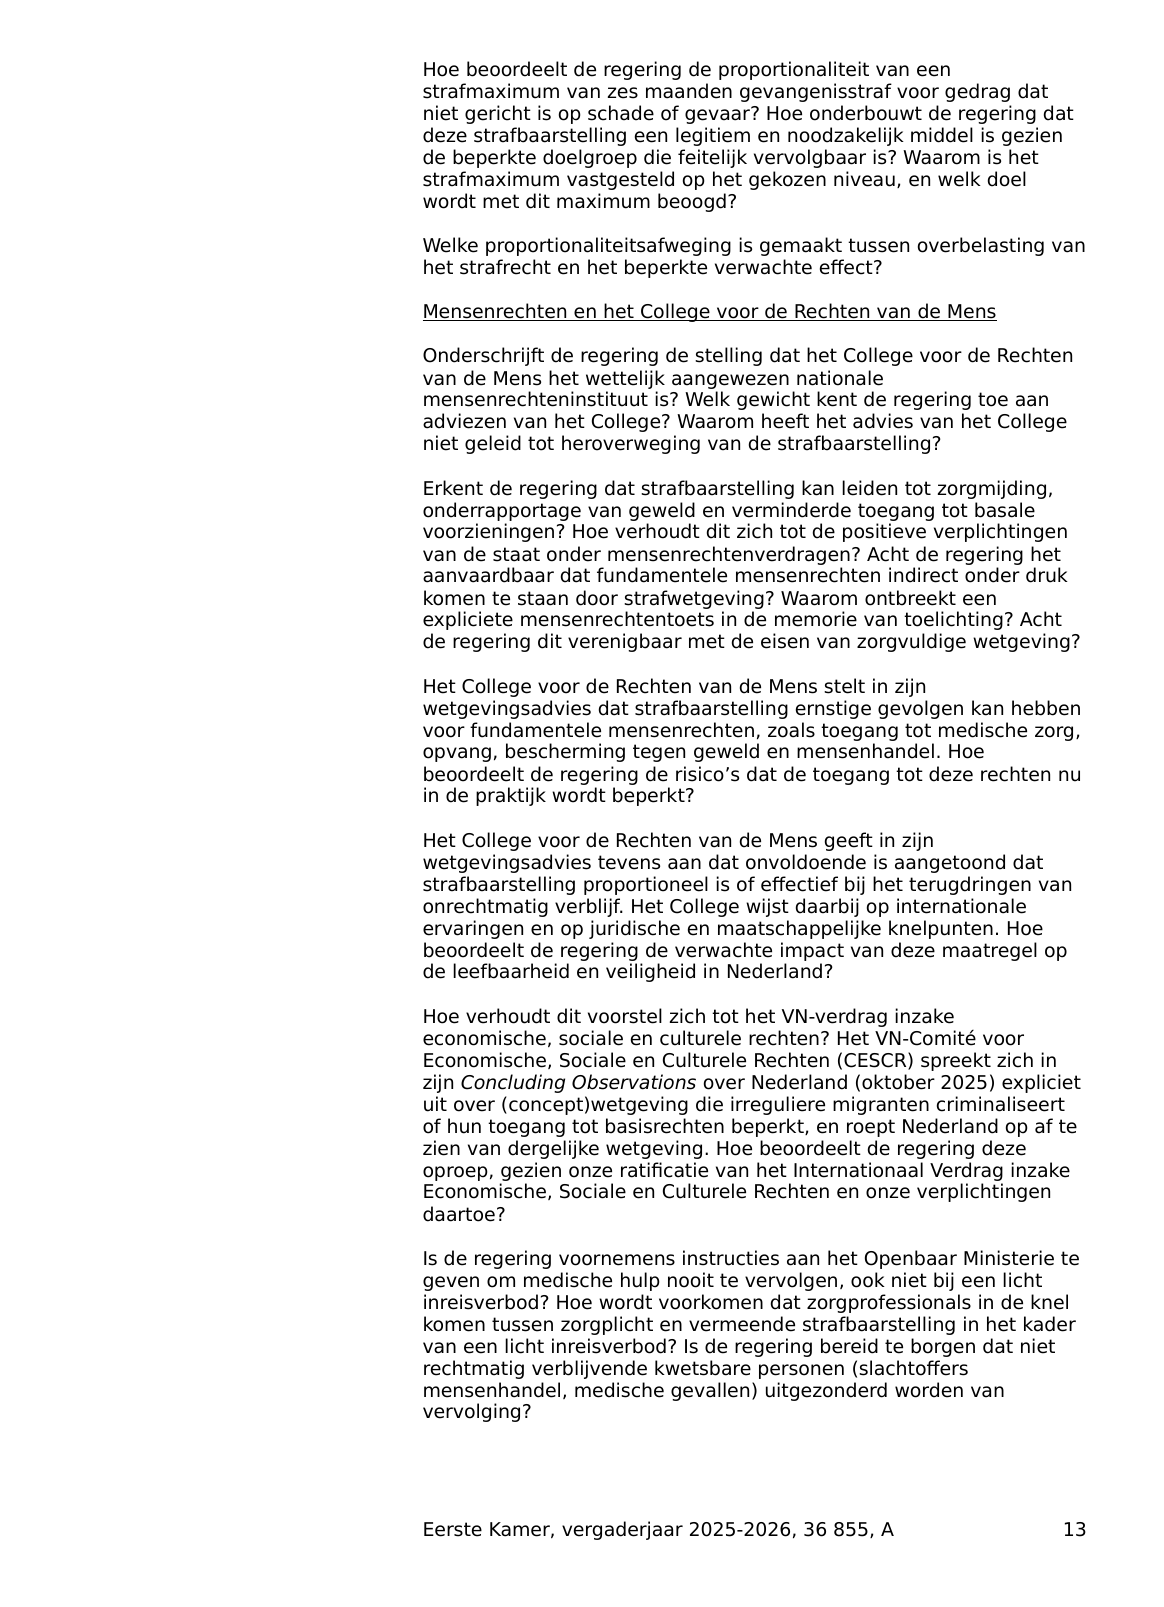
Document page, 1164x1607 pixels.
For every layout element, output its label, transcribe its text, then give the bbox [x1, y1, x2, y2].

subtitle Mensenrechten en het College voor de Rechten van de Mens [422, 301, 1087, 323]
text Hoe beoordeelt de regering de proportionaliteit van een strafmaximum van zes maanden gevangenisstraf voor gedrag dat niet gericht is op schade of gevaar? Hoe onderbouwt de regering dat deze strafbaarstelling een legitiem en noodzakelijk middel is gezien de beperkte doelgroep die feitelijk vervolgbaar is? Waarom is het strafmaximum vastgesteld op het gekozen niveau, en welk doel wordt met dit maximum beoogd? [422, 59, 1087, 213]
text Hoe verhoudt dit voorstel zich tot het VN-verdrag inzake economische, sociale en culturele rechten? Het VN-Comité voor Economische, Sociale en Culturele Rechten (CESCR) spreekt zich in zijn Concluding Observations over Nederland (oktober 2025) expliciet uit over (concept)wetgeving die irreguliere migranten criminaliseert of hun toegang tot basisrechten beperkt, en roept Nederland op af te zien van dergelijke wetgeving. Hoe beoordeelt de regering deze oproep, gezien onze ratificatie van het Internationaal Verdrag inzake Economische, Sociale en Culturele Rechten en onze verplichtingen daartoe? [422, 1006, 1087, 1225]
text Erkent de regering dat strafbaarstelling kan leiden tot zorgmijding, onderrapportage van geweld en verminderde toegang tot basale voorzieningen? Hoe verhoudt dit zich tot de positieve verplichtingen van de staat onder mensenrechtenverdragen? Acht de regering het aanvaardbaar dat fundamentele mensenrechten indirect onder druk komen te staan door strafwetgeving? Waarom ontbreekt een expliciete mensenrechtentoets in de memorie van toelichting? Acht de regering dit verenigbaar met de eisen van zorgvuldige wetgeving? [422, 477, 1087, 653]
text Onderschrijft de regering de stelling dat het College voor de Rechten van de Mens het wettelijk aangewezen nationale mensenrechteninstituut is? Welk gewicht kent de regering toe aan adviezen van het College? Waarom heeft het advies van het College niet geleid tot heroverweging van de strafbaarstelling? [422, 345, 1087, 455]
text Het College voor de Rechten van de Mens geeft in zijn wetgevingsadvies tevens aan dat onvoldoende is aangetoond dat strafbaarstelling proportioneel is of effectief bij het terugdringen van onrechtmatig verblijf. Het College wijst daarbij op internationale ervaringen en op juridische en maatschappelijke knelpunten. Hoe beoordeelt de regering de verwachte impact van deze maatregel op de leefbaarheid en veiligheid in Nederland? [422, 829, 1087, 983]
text Welke proportionaliteitsafweging is gemaakt tussen overbelasting van het strafrecht en het beperkte verwachte effect? [422, 235, 1087, 279]
text Is de regering voornemens instructies aan het Openbaar Ministerie te geven om medische hulp nooit te vervolgen, ook niet bij een licht inreisverbod? Hoe wordt voorkomen dat zorgprofessionals in de knel komen tussen zorgplicht en vermeende strafbaarstelling in het kader van een licht inreisverbod? Is de regering bereid te borgen dat niet rechtmatig verblijvende kwetsbare personen (slachtoffers mensenhandel, medische gevallen) uitgezonderd worden van vervolging? [422, 1248, 1087, 1423]
text Het College voor de Rechten van de Mens stelt in zijn wetgevingsadvies dat strafbaarstelling ernstige gevolgen kan hebben voor fundamentele mensenrechten, zoals toegang tot medische zorg, opvang, bescherming tegen geweld en mensenhandel. Hoe beoordeelt de regering de risico’s dat de toegang tot deze rechten nu in de praktijk wordt beperkt? [422, 676, 1087, 807]
